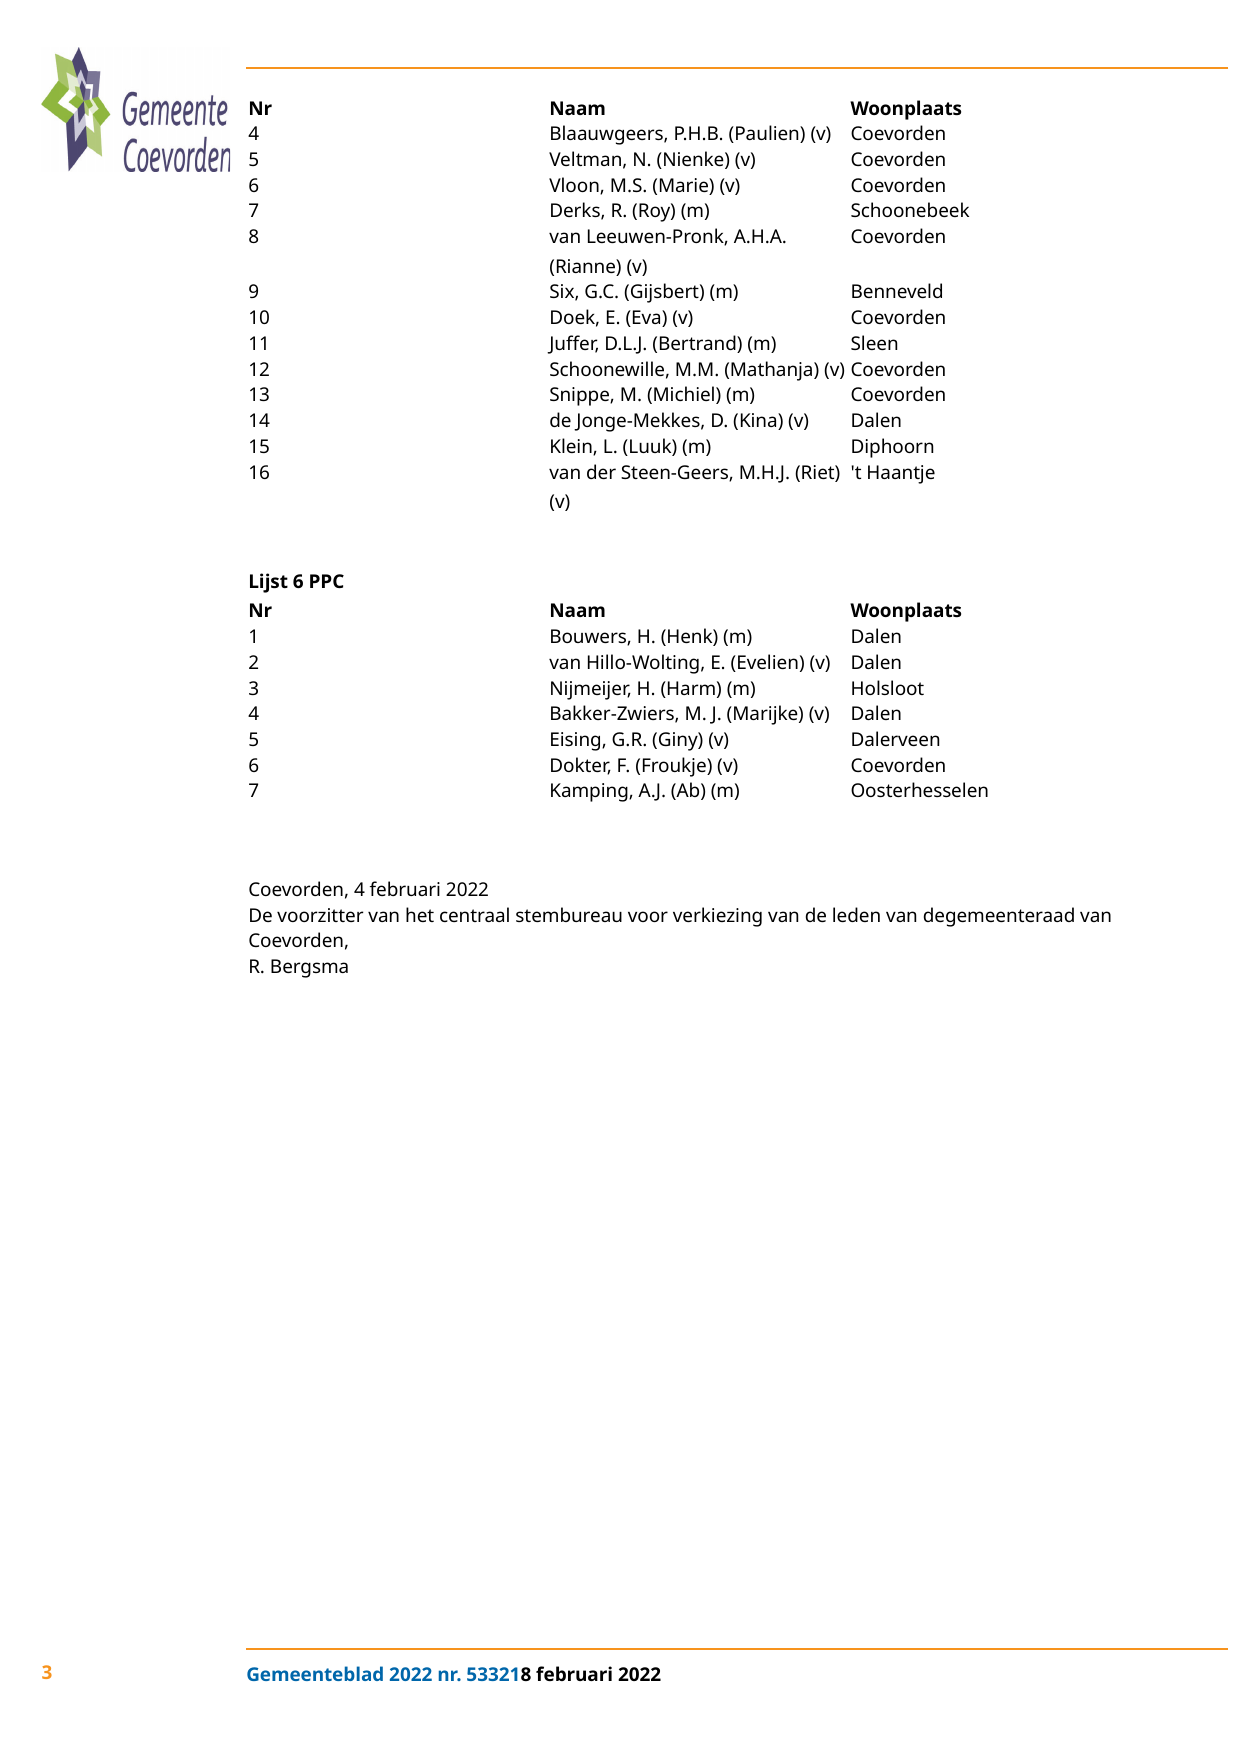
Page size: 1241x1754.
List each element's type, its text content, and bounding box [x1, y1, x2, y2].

table_cell Veltman, N. (Nienke) (v) [549, 146, 850, 172]
table_cell 1 [248, 623, 549, 649]
table_cell Bouwers, H. (Henk) (m) [549, 623, 850, 649]
table_cell Benneveld [850, 279, 1152, 304]
table_cell 4 [248, 121, 549, 146]
table_cell 12 [248, 356, 549, 382]
table_cell 13 [248, 382, 549, 407]
table_cell Snippe, M. (Michiel) (m) [549, 382, 850, 407]
table_cell Derks, R. (Roy) (m) [549, 198, 850, 223]
table_cell Coevorden [850, 172, 1152, 198]
table_header Naam [549, 598, 850, 623]
table_cell 14 [248, 408, 549, 433]
table_cell 5 [248, 726, 549, 752]
table_header Woonplaats [850, 598, 1152, 623]
table_cell Coevorden [850, 752, 1152, 778]
table_cell Coevorden [850, 146, 1152, 172]
table_cell Kamping, A.J. (Ab) (m) [549, 778, 850, 803]
table_cell Schoonebeek [850, 198, 1152, 223]
table_cell 15 [248, 433, 549, 459]
table_cell de Jonge-Mekkes, D. (Kina) (v) [549, 408, 850, 433]
table_cell Dalerveen [850, 726, 1152, 752]
table_cell 9 [248, 279, 549, 304]
table_cell Bakker-Zwiers, M. J. (Marijke) (v) [549, 700, 850, 726]
table_cell 8 [248, 224, 549, 279]
table_cell 3 [248, 675, 549, 700]
table_cell Nijmeijer, H. (Harm) (m) [549, 675, 850, 700]
table_cell 2 [248, 649, 549, 675]
table_cell Six, G.C. (Gijsbert) (m) [549, 279, 850, 304]
table_cell Eising, G.R. (Giny) (v) [549, 726, 850, 752]
table_cell Coevorden [850, 224, 1152, 279]
table_cell Dalen [850, 623, 1152, 649]
table_cell 5 [248, 146, 549, 172]
table_cell Blaauwgeers, P.H.B. (Paulien) (v) [549, 121, 850, 146]
table_cell Holsloot [850, 675, 1152, 700]
table_header Nr [248, 598, 549, 623]
table_cell Doek, E. (Eva) (v) [549, 305, 850, 330]
table_cell Klein, L. (Luuk) (m) [549, 433, 850, 459]
table_cell 6 [248, 172, 549, 198]
table_cell Juffer, D.L.J. (Bertrand) (m) [549, 330, 850, 356]
text Coevorden, 4 februari 2022 [248, 876, 1152, 902]
table_cell Sleen [850, 330, 1152, 356]
table_cell 10 [248, 305, 549, 330]
table_cell 't Haantje [850, 459, 1152, 514]
text Lijst 6 PPC [248, 568, 1152, 593]
table_header Nr [248, 95, 549, 121]
table_cell Dalen [850, 700, 1152, 726]
table_cell Schoonewille, M.M. (Mathanja) (v) [549, 356, 850, 382]
table_cell 4 [248, 700, 549, 726]
table_cell Diphoorn [850, 433, 1152, 459]
table_cell 16 [248, 459, 549, 514]
table_cell Dokter, F. (Froukje) (v) [549, 752, 850, 778]
table_cell van Hillo-Wolting, E. (Evelien) (v) [549, 649, 850, 675]
table_cell 7 [248, 778, 549, 803]
table_cell Coevorden [850, 356, 1152, 382]
table_cell van Leeuwen-Pronk, A.H.A. (Rianne) (v) [549, 224, 850, 279]
table_cell 11 [248, 330, 549, 356]
table_cell Dalen [850, 408, 1152, 433]
table_cell Coevorden [850, 121, 1152, 146]
table_cell 7 [248, 198, 549, 223]
picture [41, 47, 231, 172]
text R. Bergsma [248, 953, 1152, 979]
table_header Woonplaats [850, 95, 1152, 121]
table_cell Oosterhesselen [850, 778, 1152, 803]
table_cell Coevorden [850, 305, 1152, 330]
table_cell Vloon, M.S. (Marie) (v) [549, 172, 850, 198]
table_cell Dalen [850, 649, 1152, 675]
table_header Naam [549, 95, 850, 121]
text De voorzitter van het centraal stembureau voor verkiezing van de leden van degemeenteraad van Coevorden, [248, 902, 1152, 953]
table_cell van der Steen-Geers, M.H.J. (Riet) (v) [549, 459, 850, 514]
table_cell 6 [248, 752, 549, 778]
table_cell Coevorden [850, 382, 1152, 407]
